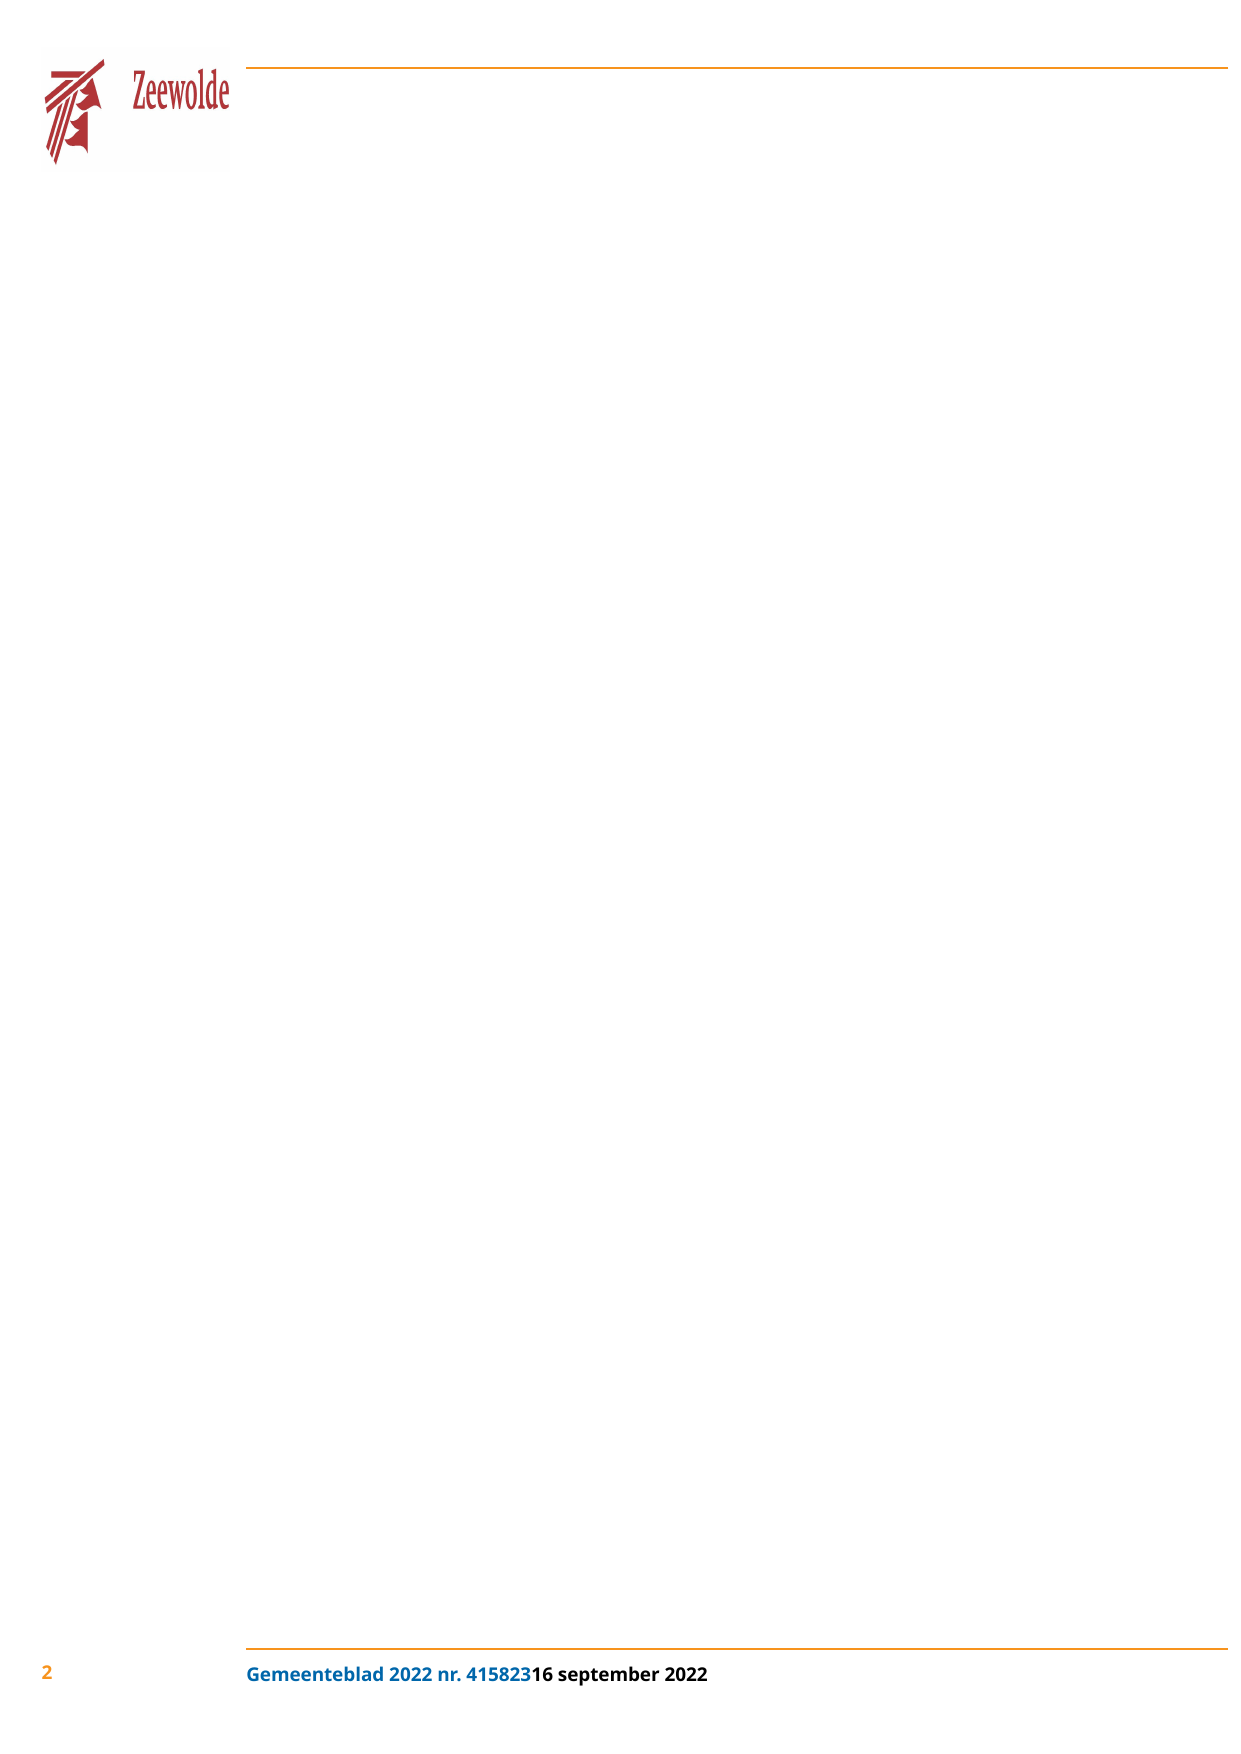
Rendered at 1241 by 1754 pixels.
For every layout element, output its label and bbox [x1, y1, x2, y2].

picture [41, 47, 231, 172]
